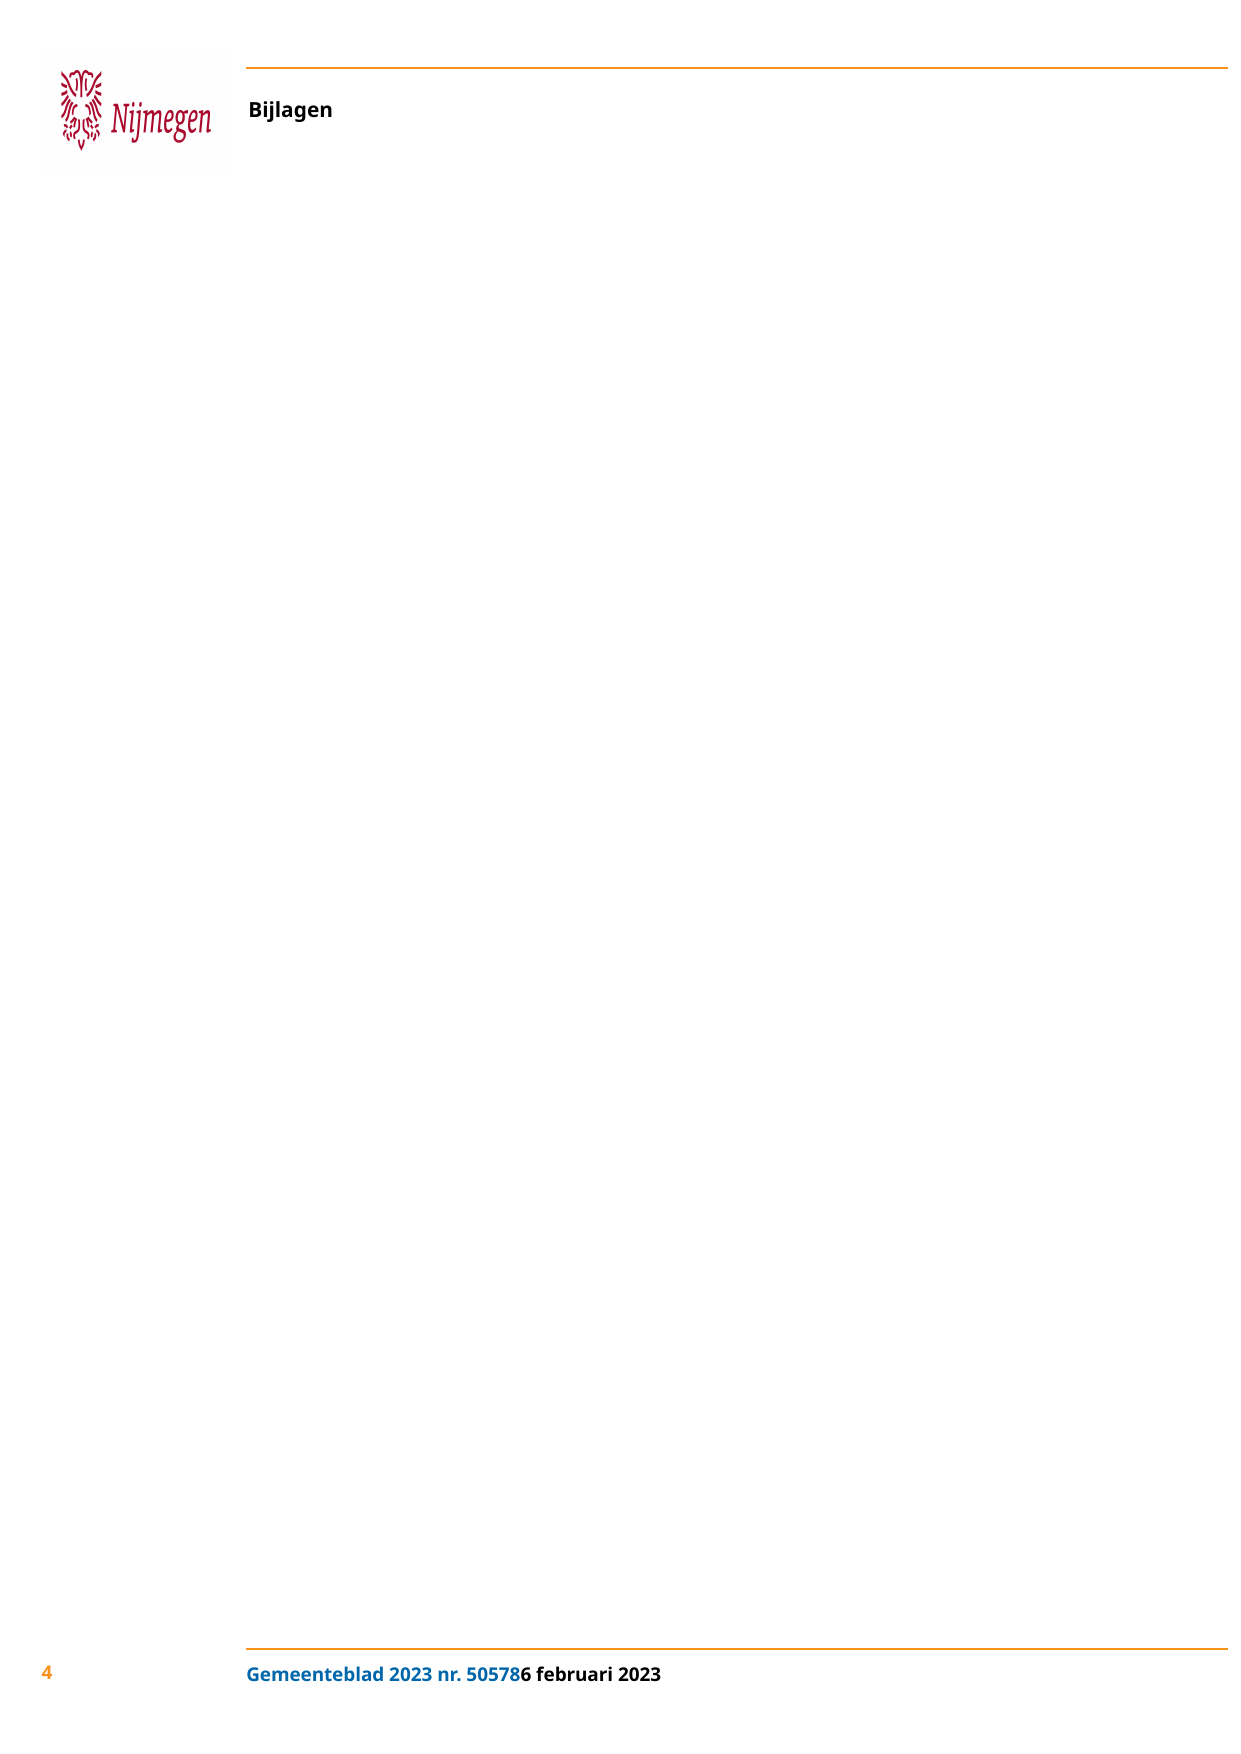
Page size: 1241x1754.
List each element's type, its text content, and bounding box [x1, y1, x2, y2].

picture [41, 47, 231, 172]
text Bijlagen [248, 95, 1152, 123]
